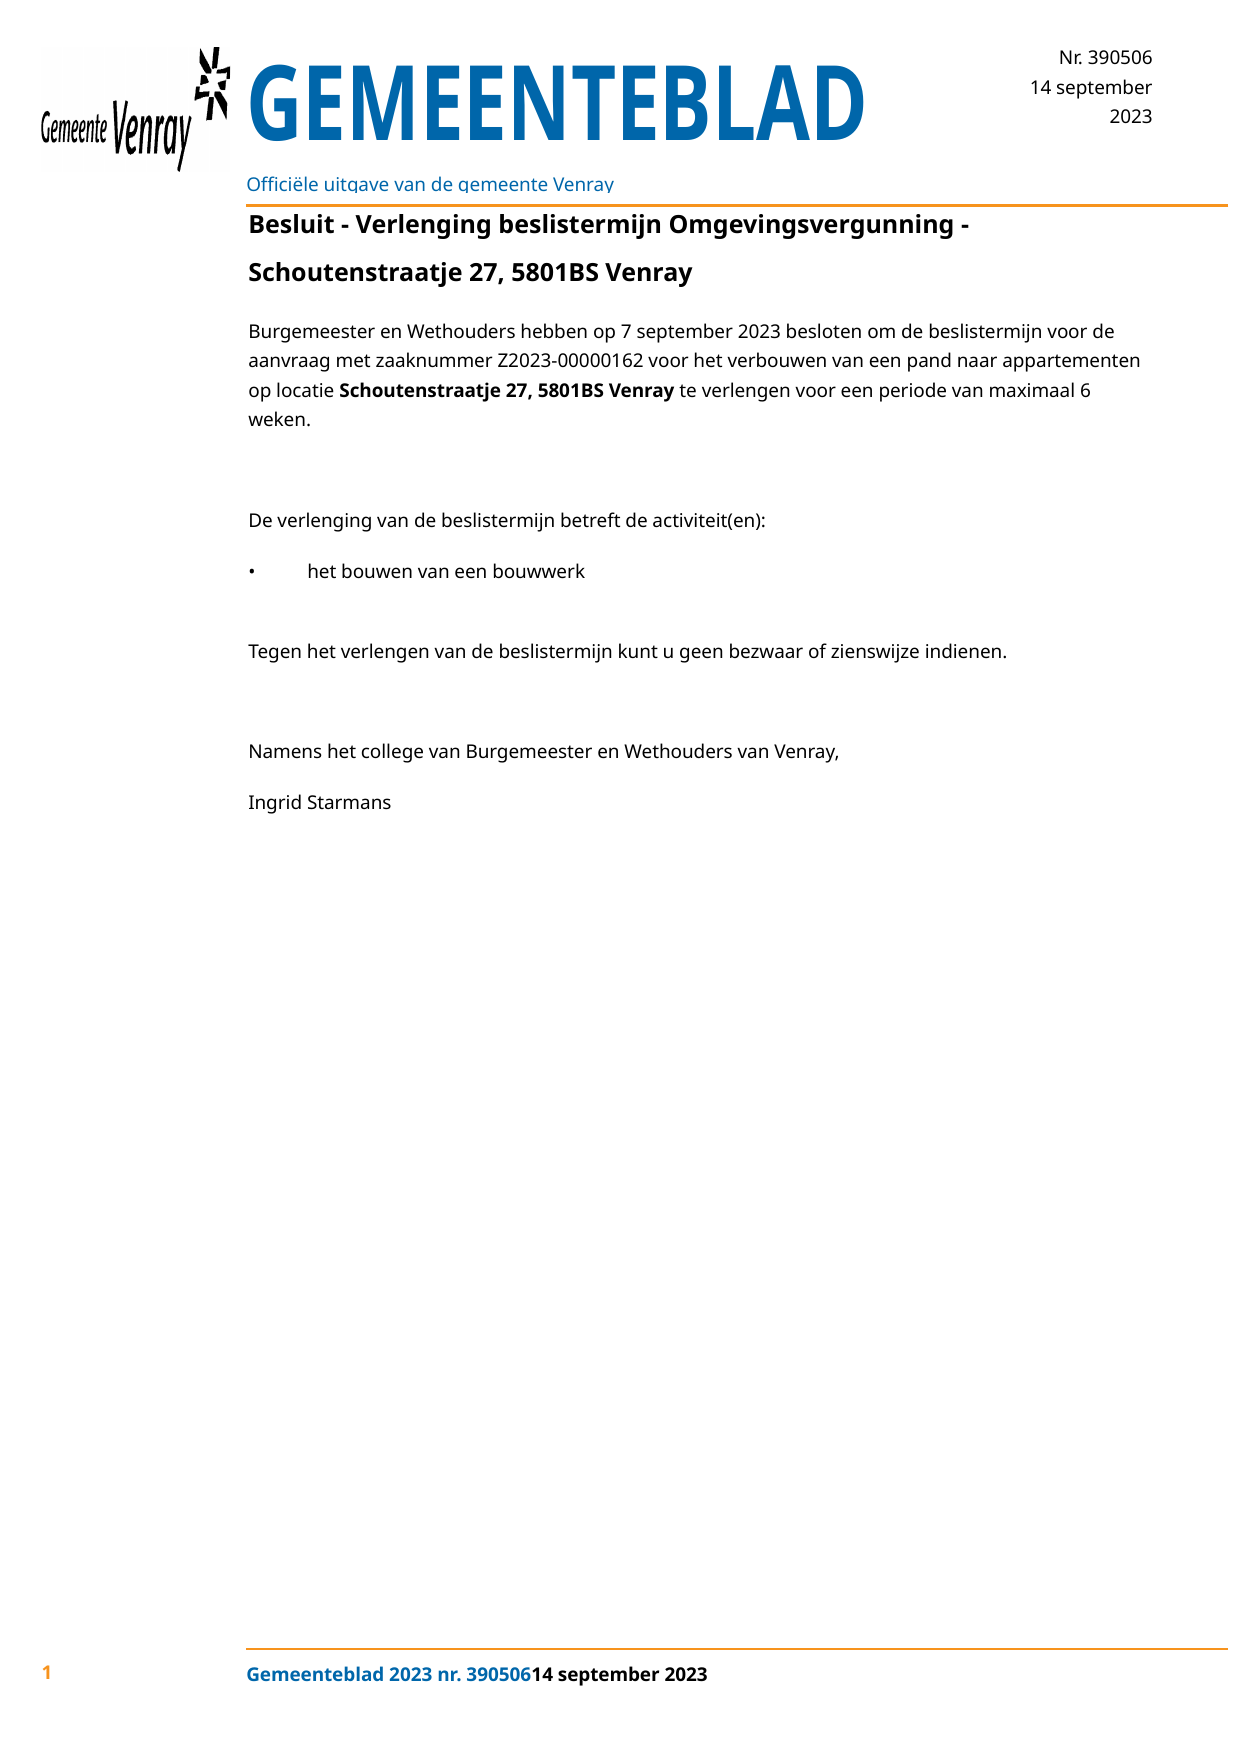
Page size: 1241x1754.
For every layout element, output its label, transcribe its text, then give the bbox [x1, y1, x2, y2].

text Burgemeester en Wethouders hebben op 7 september 2023 besloten om de beslistermijn voor de aanvraag met zaaknummer Z2023-00000162 voor het verbouwen van een pand naar appartementen op locatie Schoutenstraatje 27, 5801BS Venray te verlengen voor een periode van maximaal 6 weken. [248, 318, 1152, 432]
text De verlenging van de beslistermijn betreft de activiteit(en): [248, 507, 1152, 533]
text Namens het college van Burgemeester en Wethouders van Venray, [248, 739, 1152, 764]
text Besluit - Verlenging beslistermijn Omgevingsvergunning - Schoutenstraatje 27, 5801BS Venray [248, 207, 1152, 288]
list het bouwen van een bouwwerk [248, 558, 1152, 584]
text Ingrid Starmans [248, 789, 1152, 815]
picture [41, 47, 231, 172]
text Tegen het verlengen van de beslistermijn kunt u geen bezwaar of zienswijze indienen. [248, 638, 1152, 664]
